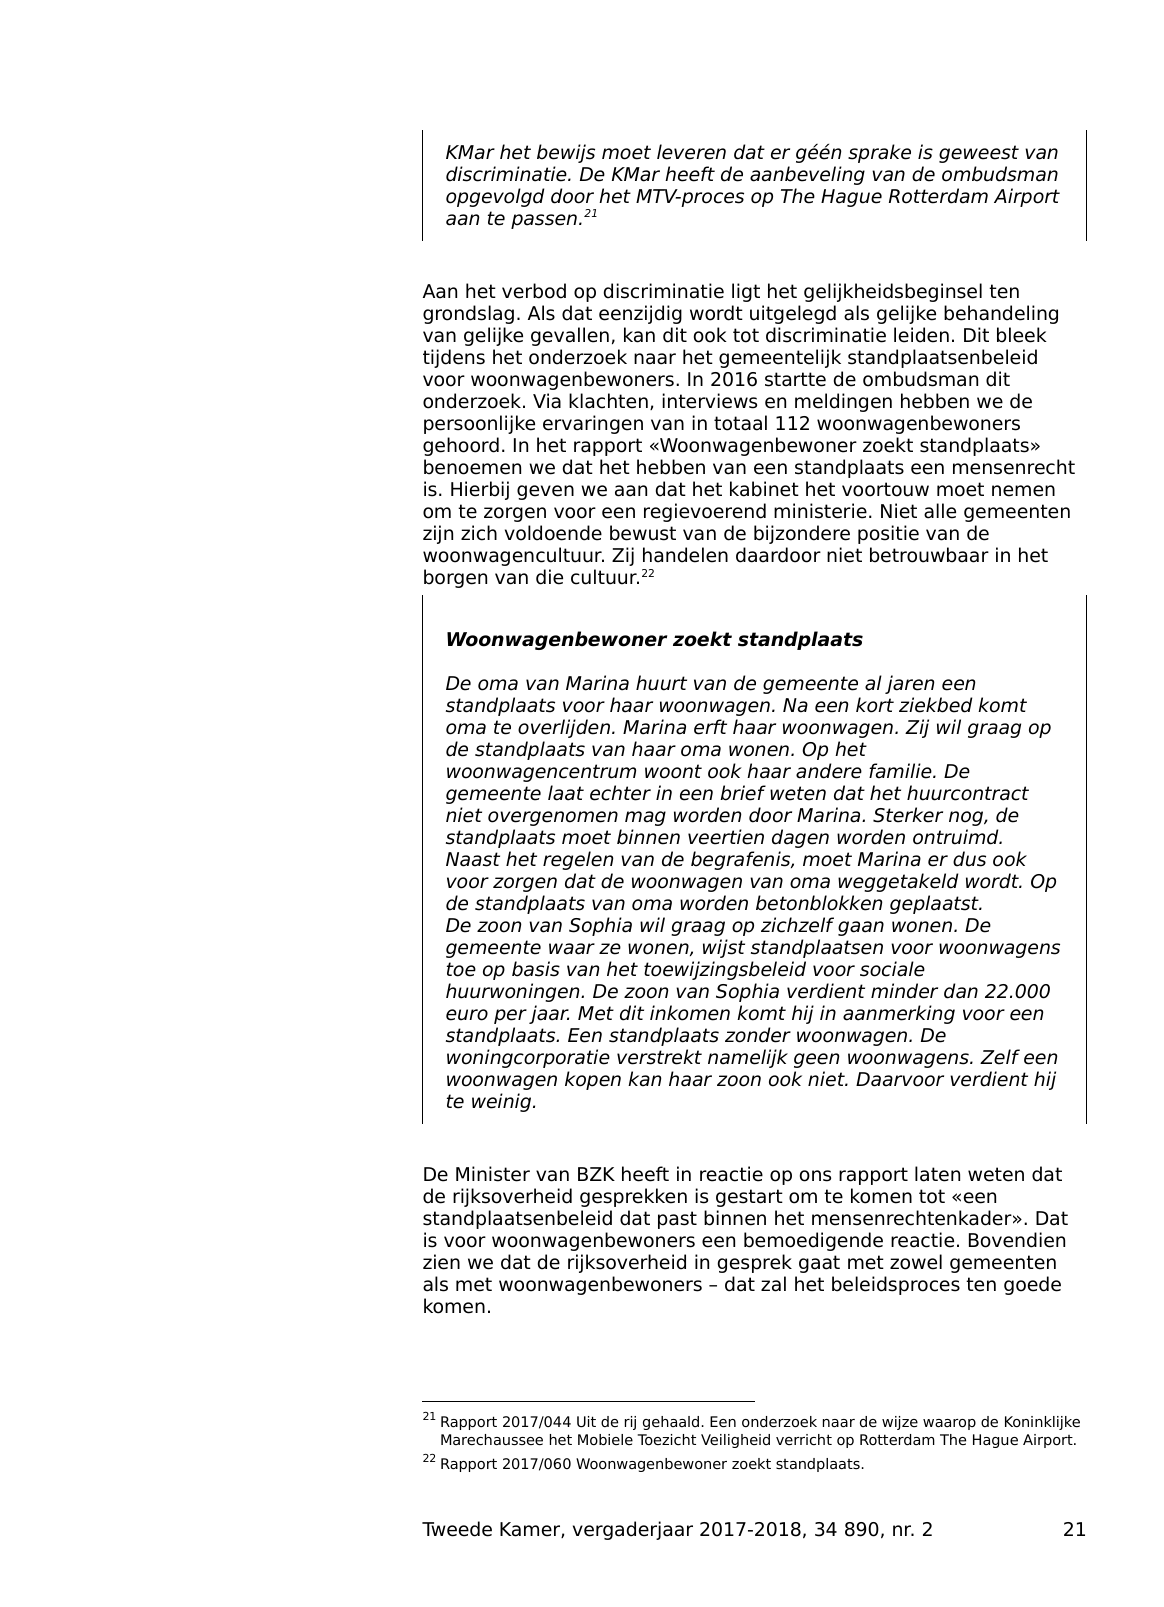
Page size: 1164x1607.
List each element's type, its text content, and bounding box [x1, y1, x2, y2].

text Aan het verbod op discriminatie ligt het gelijkheidsbeginsel ten grondslag. Als dat eenzijdig wordt uitgelegd als gelijke behandeling van gelijke gevallen, kan dit ook tot discriminatie leiden. Dit bleek tijdens het onderzoek naar het gemeentelijk standplaatsenbeleid voor woonwagenbewoners. In 2016 startte de ombudsman dit onderzoek. Via klachten, interviews en meldingen hebben we de persoonlijke ervaringen van in totaal 112 woonwagenbewoners gehoord. In het rapport «Woonwagenbewoner zoekt standplaats» benoemen we dat het hebben van een standplaats een mensenrecht is. Hierbij geven we aan dat het kabinet het voortouw moet nemen om te zorgen voor een regievoerend ministerie. Niet alle gemeenten zijn zich voldoende bewust van de bijzondere positie van de woonwagencultuur. Zij handelen daardoor niet betrouwbaar in het borgen van die cultuur. [422, 281, 1087, 589]
text De Minister van BZK heeft in reactie op ons rapport laten weten dat de rijksoverheid gesprekken is gestart om te komen tot «een standplaatsenbeleid dat past binnen het mensenrechtenkader». Dat is voor woonwagenbewoners een bemoedigende reactie. Bovendien zien we dat de rijksoverheid in gesprek gaat met zowel gemeenten als met woonwagenbewoners – dat zal het beleidsproces ten goede komen. [422, 1164, 1087, 1318]
text Rapport 2017/060 Woonwagenbewoner zoekt standplaats. [422, 1452, 1087, 1474]
table_header KMar het bewijs moet leveren dat er géén sprake is geweest van discriminatie. De KMar heeft de aanbeveling van de ombudsman opgevolgd door het MTV-proces op The Hague Rotterdam Airport aan te passen. [423, 130, 1086, 241]
table_header Woonwagenbewoner zoekt standplaats De oma van Marina huurt van de gemeente al jaren een standplaats voor haar woonwagen. Na een kort ziekbed komt oma te overlijden. Marina erft haar woonwagen. Zij wil graag op de standplaats van haar oma wonen. Op het woonwagencentrum woont ook haar andere familie. De gemeente laat echter in een brief weten dat het huurcontract niet overgenomen mag worden door Marina. Sterker nog, de standplaats moet binnen veertien dagen worden ontruimd. Naast het regelen van de begrafenis, moet Marina er dus ook voor zorgen dat de woonwagen van oma weggetakeld wordt. Op de standplaats van oma worden betonblokken geplaatst. De zoon van Sophia wil graag op zichzelf gaan wonen. De gemeente waar ze wonen, wijst standplaatsen voor woonwagens toe op basis van het toewijzingsbeleid voor sociale huurwoningen. De zoon van Sophia verdient minder dan 22.000 euro per jaar. Met dit inkomen komt hij in aanmerking voor een standplaats. Een standplaats zonder woonwagen. De woningcorporatie verstrekt namelijk geen woonwagens. Zelf een woonwagen kopen kan haar zoon ook niet. Daarvoor verdient hij te weinig. [423, 595, 1086, 1124]
